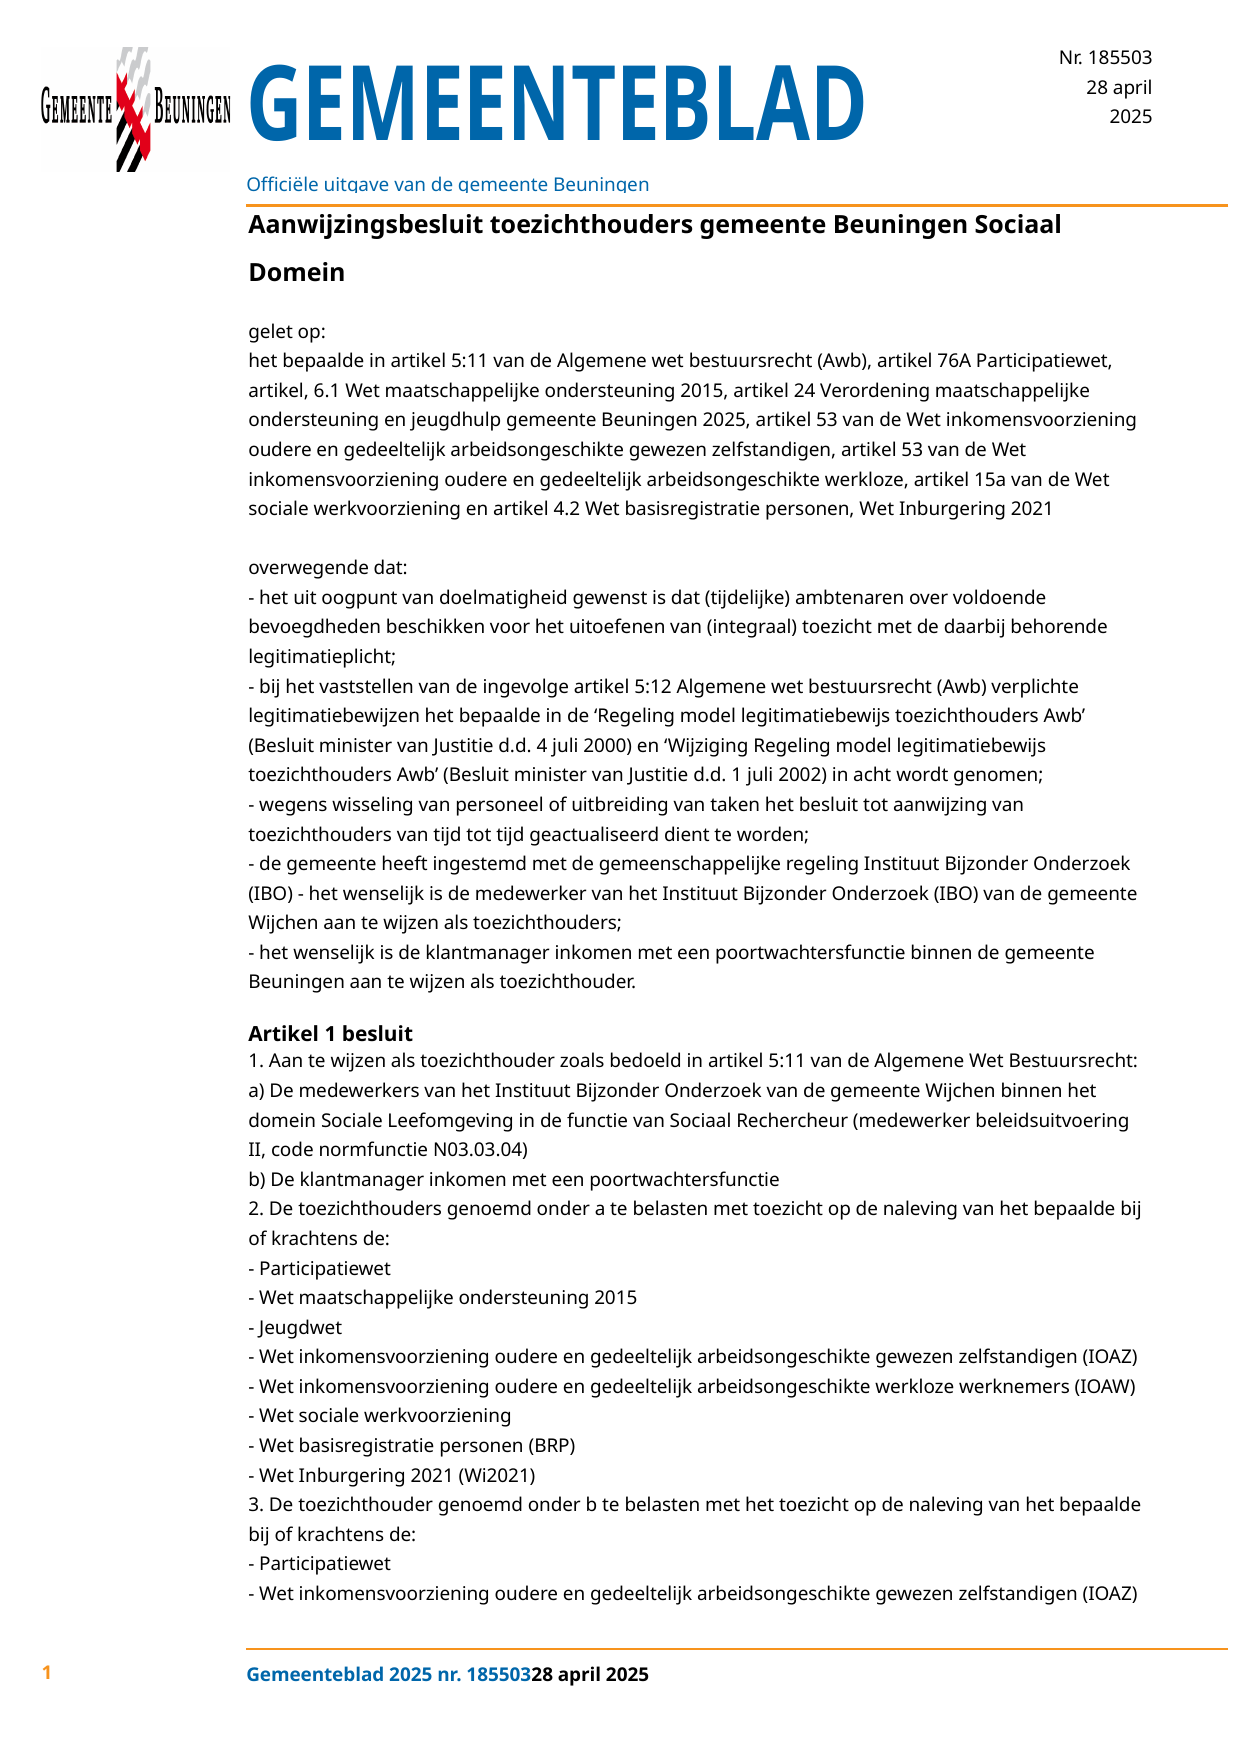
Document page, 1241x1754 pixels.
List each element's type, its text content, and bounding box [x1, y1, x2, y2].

text gelet op: [248, 318, 1152, 344]
text - Wet inkomensvoorziening oudere en gedeeltelijk arbeidsongeschikte gewezen zelfstandigen (IOAZ) [248, 1580, 1152, 1606]
text - Wet inkomensvoorziening oudere en gedeeltelijk arbeidsongeschikte gewezen zelfstandigen (IOAZ) [248, 1343, 1152, 1369]
text 2. De toezichthouders genoemd onder a te belasten met toezicht op de naleving van het bepaalde bij of krachtens de: [248, 1196, 1152, 1251]
text a) De medewerkers van het Instituut Bijzonder Onderzoek van de gemeente Wijchen binnen het domein Sociale Leefomgeving in de functie van Sociaal Rechercheur (medewerker beleidsuitvoering II, code normfunctie N03.03.04) [248, 1077, 1152, 1162]
text - Participatiewet [248, 1255, 1152, 1280]
text - Wet basisregistratie personen (BRP) [248, 1432, 1152, 1458]
text - wegens wisseling van personeel of uitbreiding van taken het besluit tot aanwijzing van toezichthouders van tijd tot tijd geactualiseerd dient te worden; [248, 791, 1152, 847]
text - Wet inkomensvoorziening oudere en gedeeltelijk arbeidsongeschikte werkloze werknemers (IOAW) [248, 1373, 1152, 1399]
text - Participatiewet [248, 1551, 1152, 1576]
text - Wet Inburgering 2021 (Wi2021) [248, 1462, 1152, 1487]
text Aanwijzingsbesluit toezichthouders gemeente Beuningen Sociaal Domein [248, 207, 1152, 288]
text - het uit oogpunt van doelmatigheid gewenst is dat (tijdelijke) ambtenaren over voldoende bevoegdheden beschikken voor het uitoefenen van (integraal) toezicht met de daarbij behorende legitimatieplicht; [248, 584, 1152, 669]
text - Wet maatschappelijke ondersteuning 2015 [248, 1284, 1152, 1310]
text - bij het vaststellen van de ingevolge artikel 5:12 Algemene wet bestuursrecht (Awb) verplichte legitimatiebewijzen het bepaalde in de ‘Regeling model legitimatiebewijs toezichthouders Awb’ (Besluit minister van Justitie d.d. 4 juli 2000) en ‘Wijziging Regeling model legitimatiebewijs toezichthouders Awb’ (Besluit minister van Justitie d.d. 1 juli 2002) in acht wordt genomen; [248, 673, 1152, 787]
text - Jeugdwet [248, 1314, 1152, 1339]
picture [41, 47, 231, 172]
text 3. De toezichthouder genoemd onder b te belasten met het toezicht op de naleving van het bepaalde bij of krachtens de: [248, 1491, 1152, 1547]
text het bepaalde in artikel 5:11 van de Algemene wet bestuursrecht (Awb), artikel 76A Participatiewet, artikel, 6.1 Wet maatschappelijke ondersteuning 2015, artikel 24 Verordening maatschappelijke ondersteuning en jeugdhulp gemeente Beuningen 2025, artikel 53 van de Wet inkomensvoorziening oudere en gedeeltelijk arbeidsongeschikte gewezen zelfstandigen, artikel 53 van de Wet inkomensvoorziening oudere en gedeeltelijk arbeidsongeschikte werkloze, artikel 15a van de Wet sociale werkvoorziening en artikel 4.2 Wet basisregistratie personen, Wet Inburgering 2021 [248, 347, 1152, 521]
text b) De klantmanager inkomen met een poortwachtersfunctie [248, 1166, 1152, 1192]
text overwegende dat: [248, 554, 1152, 580]
text 1. Aan te wijzen als toezichthouder zoals bedoeld in artikel 5:11 van de Algemene Wet Bestuursrecht: [248, 1048, 1152, 1073]
text - Wet sociale werkvoorziening [248, 1403, 1152, 1428]
text Artikel 1 besluit [248, 1019, 1152, 1048]
text - het wenselijk is de klantmanager inkomen met een poortwachtersfunctie binnen de gemeente Beuningen aan te wijzen als toezichthouder. [248, 939, 1152, 994]
text - de gemeente heeft ingestemd met de gemeenschappelijke regeling Instituut Bijzonder Onderzoek (IBO) - het wenselijk is de medewerker van het Instituut Bijzonder Onderzoek (IBO) van de gemeente Wijchen aan te wijzen als toezichthouders; [248, 850, 1152, 935]
